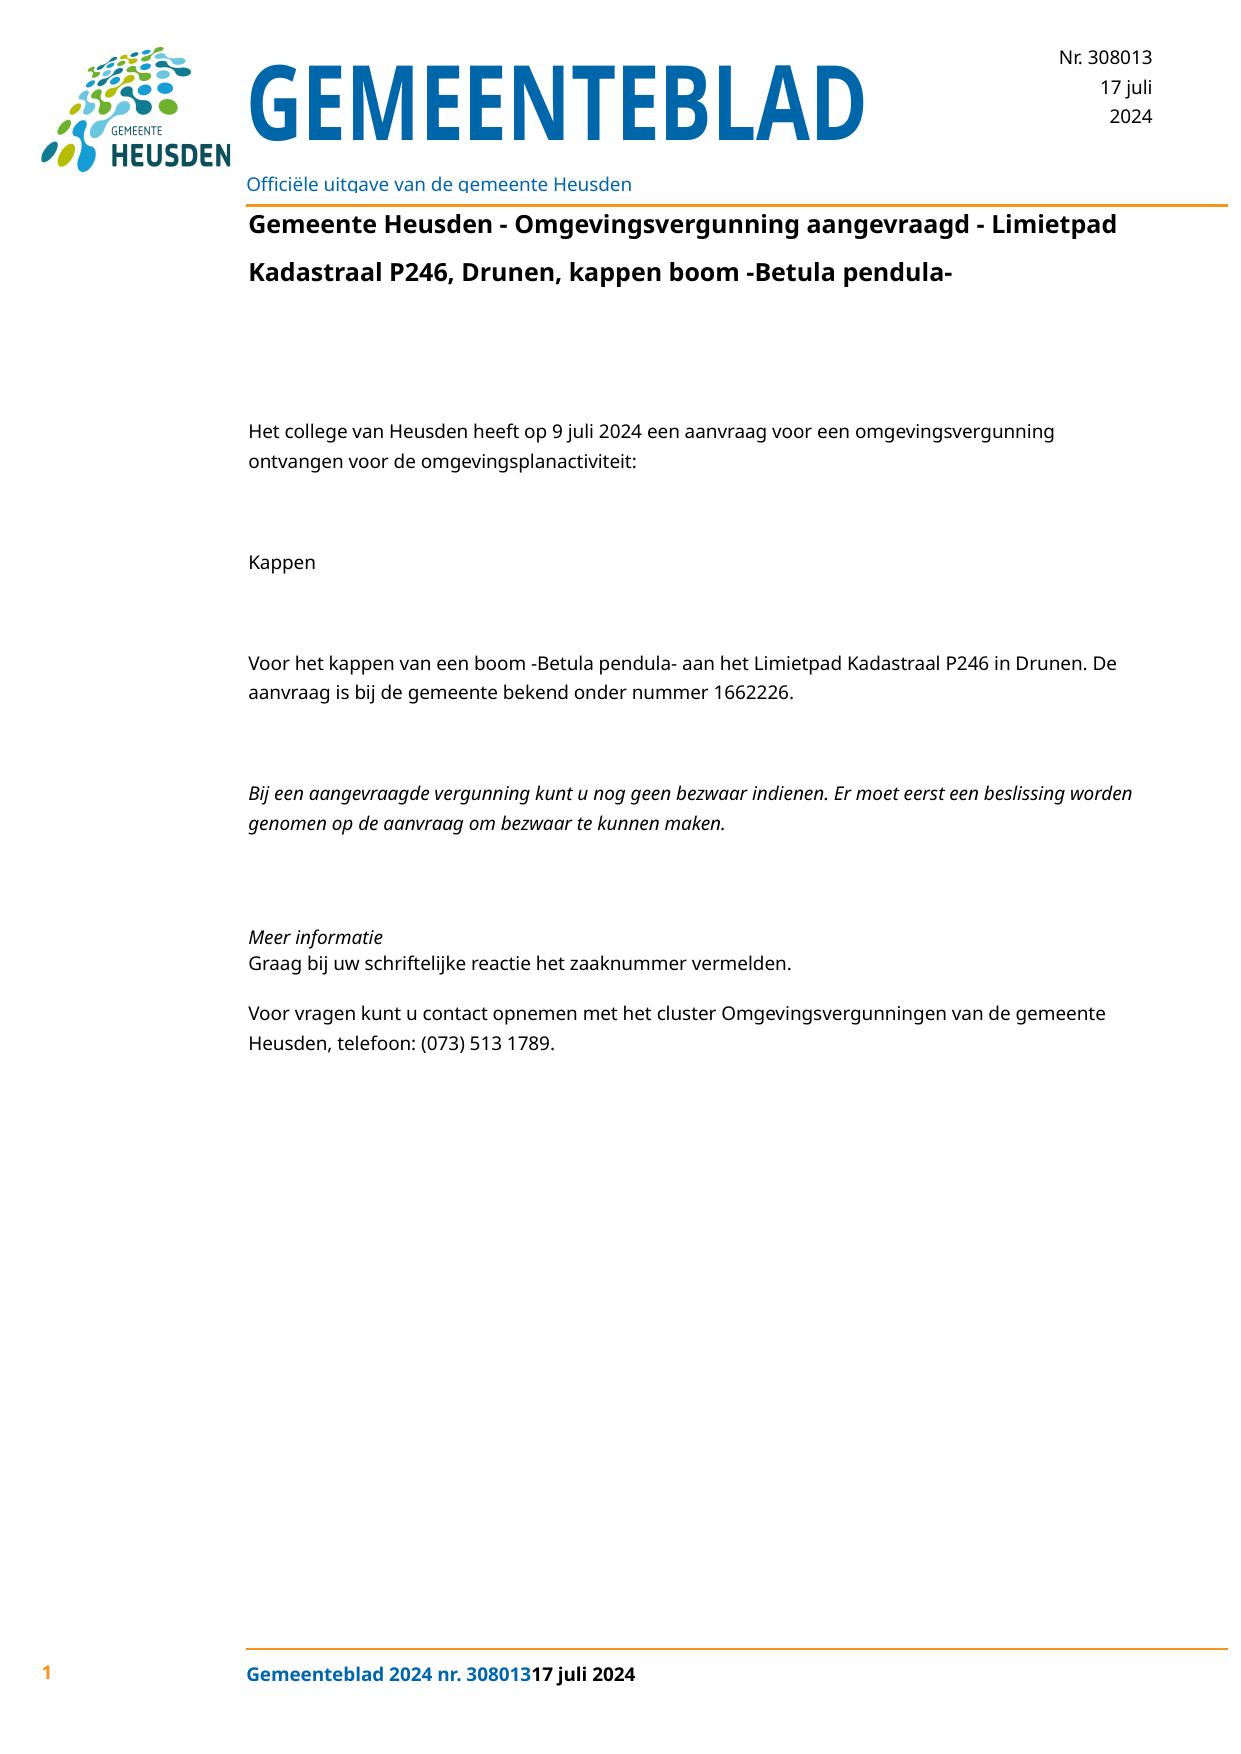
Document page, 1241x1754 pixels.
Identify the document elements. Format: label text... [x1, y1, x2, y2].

text Gemeente Heusden - Omgevingsvergunning aangevraagd - Limietpad Kadastraal P246, Drunen, kappen boom -Betula pendula- [248, 207, 1152, 288]
text Kappen [248, 549, 1152, 575]
text Graag bij uw schriftelijke reactie het zaaknummer vermelden. [248, 950, 1152, 976]
text Het college van Heusden heeft op 9 juli 2024 een aanvraag voor een omgevingsvergunning ontvangen voor de omgevingsplanactiviteit: [248, 419, 1152, 474]
text Bij een aangevraagde vergunning kunt u nog geen bezwaar indienen. Er moet eerst een beslissing worden genomen op de aanvraag om bezwaar te kunnen maken. [248, 780, 1152, 836]
text Voor vragen kunt u contact opnemen met het cluster Omgevingsvergunningen van de gemeente Heusden, telefoon: (073) 513 1789. [248, 1001, 1152, 1056]
text Meer informatie [248, 924, 1152, 950]
text Voor het kappen van een boom -Betula pendula- aan het Limietpad Kadastraal P246 in Drunen. De aanvraag is bij de gemeente bekend onder nummer 1662226. [248, 650, 1152, 705]
picture [41, 47, 231, 172]
